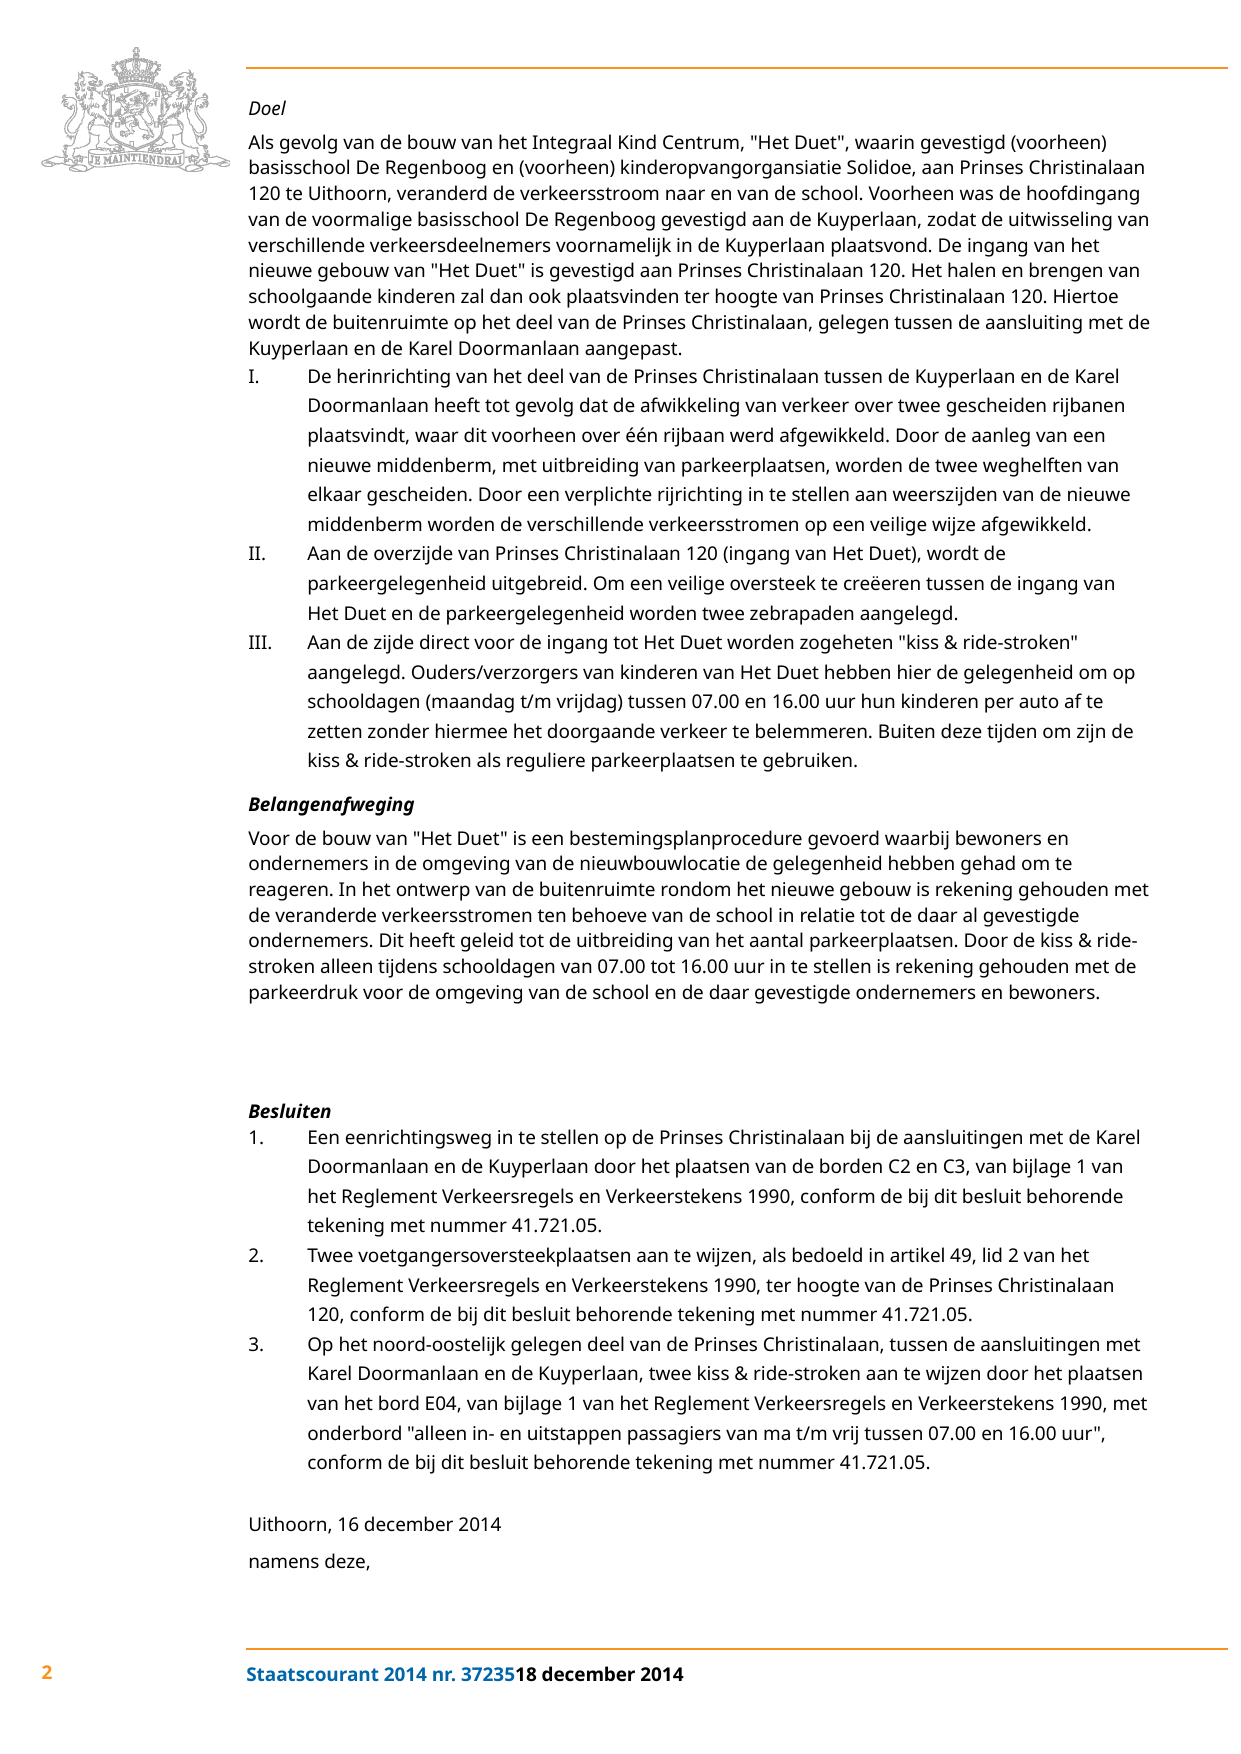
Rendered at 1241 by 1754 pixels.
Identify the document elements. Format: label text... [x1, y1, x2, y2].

list De herinrichting van het deel van de Prinses Christinalaan tussen de Kuyperlaan en de Karel Doormanlaan heeft tot gevolg dat de afwikkeling van verkeer over twee gescheiden rijbanen plaatsvindt, waar dit voorheen over één rijbaan werd afgewikkeld. Door de aanleg van een nieuwe middenberm, met uitbreiding van parkeerplaatsen, worden de twee weghelften van elkaar gescheiden. Door een verplichte rijrichting in te stellen aan weerszijden van de nieuwe middenberm worden de verschillende verkeersstromen op een veilige wijze afgewikkeld. [248, 363, 1152, 537]
list Op het noord-oostelijk gelegen deel van de Prinses Christinalaan, tussen de aansluitingen met Karel Doormanlaan en de Kuyperlaan, twee kiss & ride-stroken aan te wijzen door het plaatsen van het bord E04, van bijlage 1 van het Reglement Verkeersregels en Verkeerstekens 1990, met onderbord "alleen in- en uitstappen passagiers van ma t/m vrij tussen 07.00 en 16.00 uur", conform de bij dit besluit behorende tekening met nummer 41.721.05. [248, 1331, 1152, 1475]
list Aan de overzijde van Prinses Christinalaan 120 (ingang van Het Duet), wordt de parkeergelegenheid uitgebreid. Om een veilige oversteek te creëeren tussen de ingang van Het Duet en de parkeergelegenheid worden twee zebrapaden aangelegd. [248, 541, 1152, 625]
text Besluiten [248, 1098, 1152, 1124]
text Uithoorn, 16 december 2014 [248, 1516, 1152, 1535]
picture [41, 47, 231, 172]
text namens deze, [248, 1553, 1152, 1572]
text Voor de bouw van "Het Duet" is een bestemingsplanprocedure gevoerd waarbij bewoners en ondernemers in de omgeving van de nieuwbouwlocatie de gelegenheid hebben gehad om te reageren. In het ontwerp van de buitenruimte rondom het nieuwe gebouw is rekening gehouden met de veranderde verkeersstromen ten behoeve van de school in relatie tot de daar al gevestigde ondernemers. Dit heeft geleid tot de uitbreiding van het aantal parkeerplaatsen. Door de kiss & ride-stroken alleen tijdens schooldagen van 07.00 tot 16.00 uur in te stellen is rekening gehouden met de parkeerdruk voor de omgeving van de school en de daar gevestigde ondernemers en bewoners. [248, 825, 1152, 1005]
list Een eenrichtingsweg in te stellen op de Prinses Christinalaan bij de aansluitingen met de Karel Doormanlaan en de Kuyperlaan door het plaatsen van de borden C2 en C3, van bijlage 1 van het Reglement Verkeersregels en Verkeerstekens 1990, conform de bij dit besluit behorende tekening met nummer 41.721.05. [248, 1124, 1152, 1238]
text Als gevolg van de bouw van het Integraal Kind Centrum, "Het Duet", waarin gevestigd (voorheen) basisschool De Regenboog en (voorheen) kinderopvangorgansiatie Solidoe, aan Prinses Christinalaan 120 te Uithoorn, veranderd de verkeersstroom naar en van de school. Voorheen was de hoofdingang van de voormalige basisschool De Regenboog gevestigd aan de Kuyperlaan, zodat de uitwisseling van verschillende verkeersdeelnemers voornamelijk in de Kuyperlaan plaatsvond. De ingang van het nieuwe gebouw van "Het Duet" is gevestigd aan Prinses Christinalaan 120. Het halen en brengen van schoolgaande kinderen zal dan ook plaatsvinden ter hoogte van Prinses Christinalaan 120. Hiertoe wordt de buitenruimte op het deel van de Prinses Christinalaan, gelegen tussen de aansluiting met de Kuyperlaan en de Karel Doormanlaan aangepast. [248, 129, 1152, 360]
list Aan de zijde direct voor de ingang tot Het Duet worden zogeheten "kiss & ride-stroken" aangelegd. Ouders/verzorgers van kinderen van Het Duet hebben hier de gelegenheid om op schooldagen (maandag t/m vrijdag) tussen 07.00 en 16.00 uur hun kinderen per auto af te zetten zonder hiermee het doorgaande verkeer te belemmeren. Buiten deze tijden om zijn de kiss & ride-stroken als reguliere parkeerplaatsen te gebruiken. [248, 629, 1152, 773]
text Doel [248, 95, 1152, 121]
list Twee voetgangersoversteekplaatsen aan te wijzen, als bedoeld in artikel 49, lid 2 van het Reglement Verkeersregels en Verkeerstekens 1990, ter hoogte van de Prinses Christinalaan 120, conform de bij dit besluit behorende tekening met nummer 41.721.05. [248, 1242, 1152, 1327]
text Belangenafweging [248, 791, 1152, 816]
